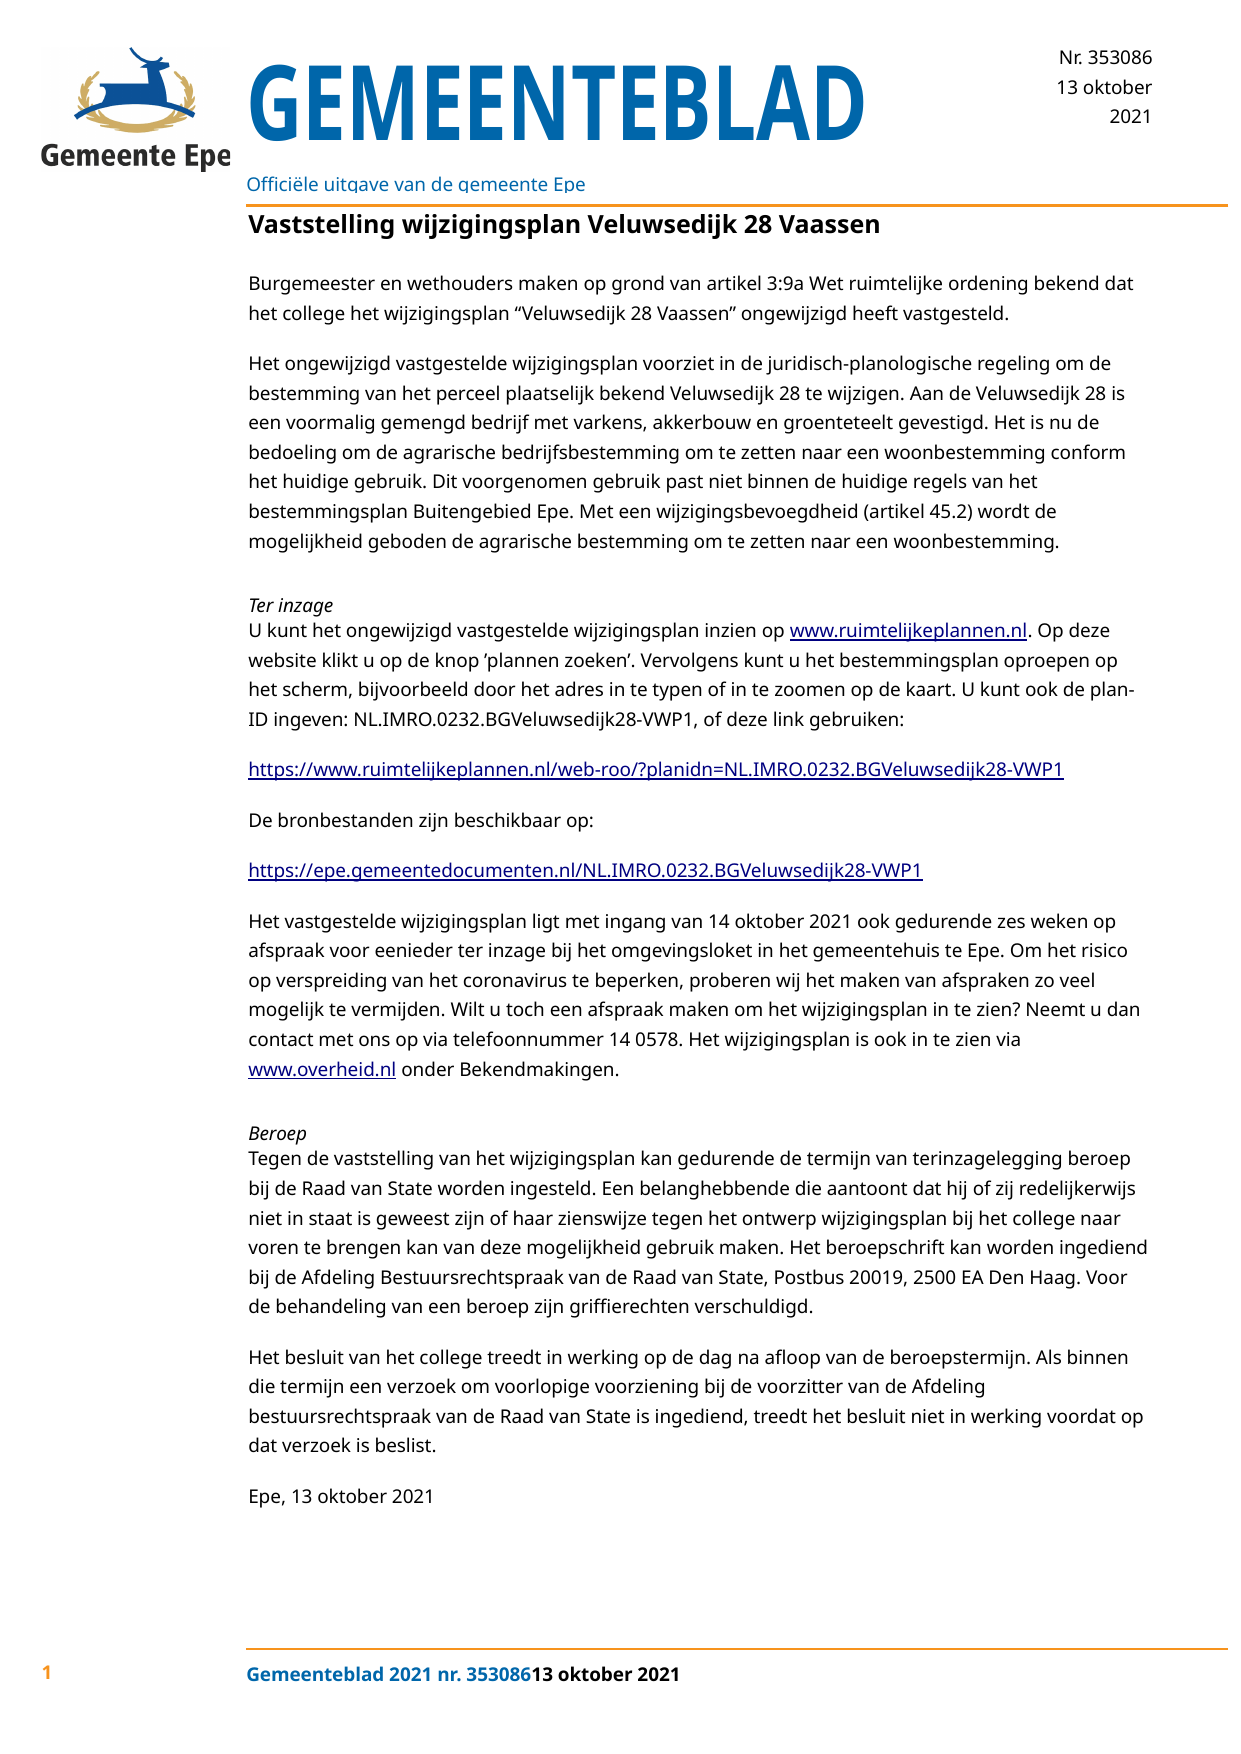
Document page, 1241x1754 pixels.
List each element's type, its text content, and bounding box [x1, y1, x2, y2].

text Het besluit van het college treedt in werking op de dag na afloop van de beroepstermijn. Als binnen die termijn een verzoek om voorlopige voorziening bij de voorzitter van de Afdeling bestuursrechtspraak van de Raad van State is ingediend, treedt het besluit niet in werking voordat op dat verzoek is beslist. [248, 1344, 1152, 1458]
text https://www.ruimtelijkeplannen.nl/web-roo/?planidn=NL.IMRO.0232.BGVeluwsedijk28-VWP1 [248, 757, 1152, 782]
text Burgemeester en wethouders maken op grond van artikel 3:9a Wet ruimtelijke ordening bekend dat het college het wijzigingsplan “Veluwsedijk 28 Vaassen” ongewijzigd heeft vastgesteld. [248, 270, 1152, 326]
text De bronbestanden zijn beschikbaar op: [248, 807, 1152, 833]
text Beroep [248, 1120, 1152, 1146]
text Ter inzage [248, 592, 1152, 617]
text Het ongewijzigd vastgestelde wijzigingsplan voorziet in de juridisch-planologische regeling om de bestemming van het perceel plaatselijk bekend Veluwsedijk 28 te wijzigen. Aan de Veluwsedijk 28 is een voormalig gemengd bedrijf met varkens, akkerbouw en groenteteelt gevestigd. Het is nu de bedoeling om de agrarische bedrijfsbestemming om te zetten naar een woonbestemming conform het huidige gebruik. Dit voorgenomen gebruik past niet binnen de huidige regels van het bestemmingsplan Buitengebied Epe. Met een wijzigingsbevoegdheid (artikel 45.2) wordt de mogelijkheid geboden de agrarische bestemming om te zetten naar een woonbestemming. [248, 350, 1152, 553]
picture [41, 47, 231, 172]
text Vaststelling wijzigingsplan Veluwsedijk 28 Vaassen [248, 207, 1152, 241]
text https://epe.gemeentedocumenten.nl/NL.IMRO.0232.BGVeluwsedijk28-VWP1 [248, 857, 1152, 883]
text U kunt het ongewijzigd vastgestelde wijzigingsplan inzien op www.ruimtelijkeplannen.nl. Op deze website klikt u op de knop ’plannen zoeken’. Vervolgens kunt u het bestemmingsplan oproepen op het scherm, bijvoorbeeld door het adres in te typen of in te zoomen op de kaart. U kunt ook de plan-ID ingeven: NL.IMRO.0232.BGVeluwsedijk28-VWP1, of deze link gebruiken: [248, 617, 1152, 732]
text Tegen de vaststelling van het wijzigingsplan kan gedurende de termijn van terinzagelegging beroep bij de Raad van State worden ingesteld. Een belanghebbende die aantoont dat hij of zij redelijkerwijs niet in staat is geweest zijn of haar zienswijze tegen het ontwerp wijzigingsplan bij het college naar voren te brengen kan van deze mogelijkheid gebruik maken. Het beroepschrift kan worden ingediend bij de Afdeling Bestuursrechtspraak van de Raad van State, Postbus 20019, 2500 EA Den Haag. Voor de behandeling van een beroep zijn griffierechten verschuldigd. [248, 1146, 1152, 1319]
text Epe, 13 oktober 2021 [248, 1483, 1152, 1509]
text Het vastgestelde wijzigingsplan ligt met ingang van 14 oktober 2021 ook gedurende zes weken op afspraak voor eenieder ter inzage bij het omgevingsloket in het gemeentehuis te Epe. Om het risico op verspreiding van het coronavirus te beperken, proberen wij het maken van afspraken zo veel mogelijk te vermijden. Wilt u toch een afspraak maken om het wijzigingsplan in te zien? Neemt u dan contact met ons op via telefoonnummer 14 0578. Het wijzigingsplan is ook in te zien via www.overheid.nl onder Bekendmakingen. [248, 908, 1152, 1082]
